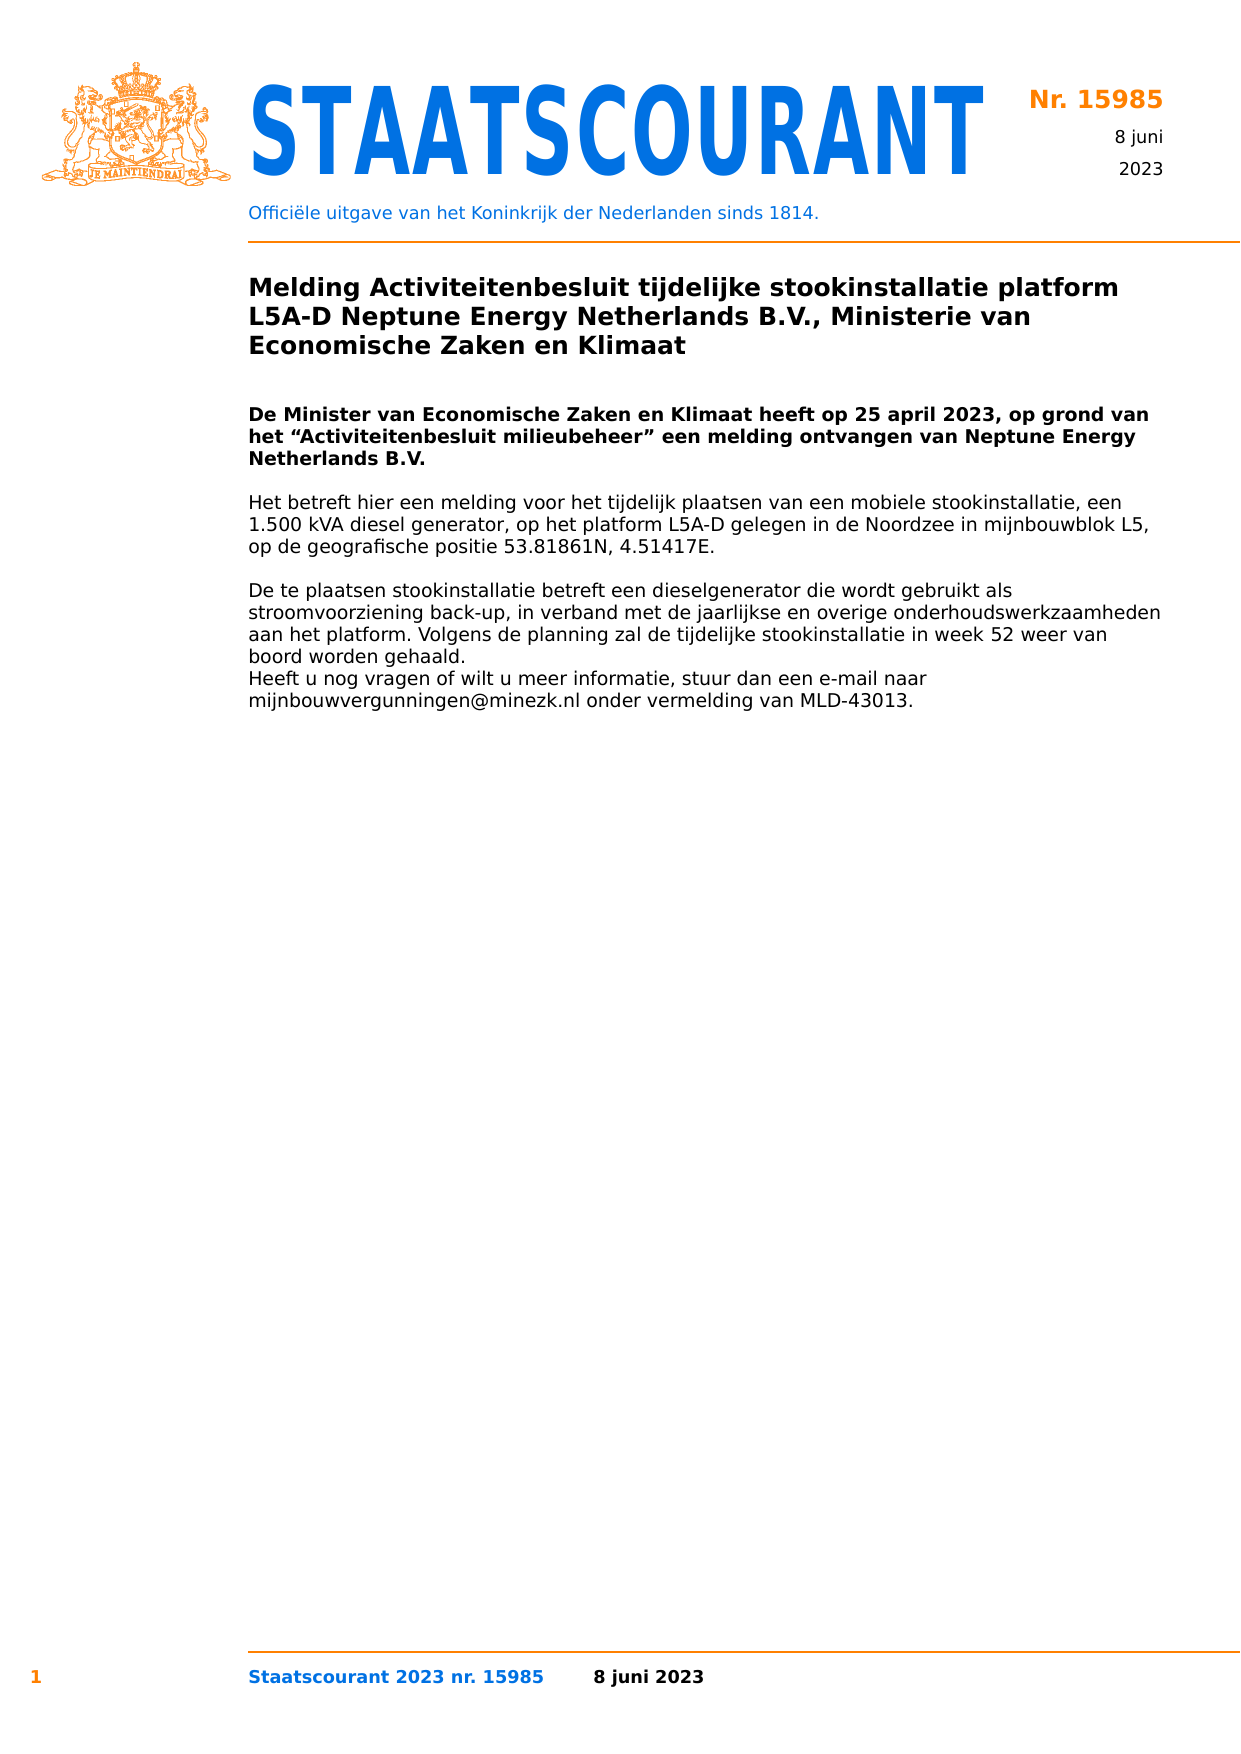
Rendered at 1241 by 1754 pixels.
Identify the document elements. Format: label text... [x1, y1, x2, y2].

picture [41, 62, 231, 186]
table_header STAATSCOURANT [248, 62, 998, 203]
text De te plaatsen stookinstallatie betreft een dieselgenerator die wordt gebruikt als stroomvoorziening back-up, in verband met de jaarlijkse en overige onderhoudswerkzaamheden aan het platform. Volgens de planning zal de tijdelijke stookinstallatie in week 52 weer van boord worden gehaald. [248, 580, 1163, 668]
table_cell Officiële uitgave van het Koninkrijk der Nederlanden sinds 1814. [248, 203, 1240, 241]
table_header Nr. 15985 [998, 62, 1240, 121]
table_cell 8 juni [998, 121, 1240, 153]
text Het betreft hier een melding voor het tijdelijk plaatsen van een mobiele stookinstallatie, een 1.500 kVA diesel generator, op het platform L5A-D gelegen in de Noordzee in mijnbouwblok L5, op de geografische positie 53.81861N, 4.51417E. [248, 492, 1163, 558]
text De Minister van Economische Zaken en Klimaat heeft op 25 april 2023, op grond van het “Activiteitenbesluit milieubeheer” een melding ontvangen van Neptune Energy Netherlands B.V. [248, 404, 1163, 470]
table_cell 2023 [998, 153, 1240, 203]
text Heeft u nog vragen of wilt u meer informatie, stuur dan een e-mail naar mijnbouwvergunningen@minezk.nl onder vermelding van MLD-43013. [248, 668, 1163, 712]
table_header [25, 62, 248, 241]
subtitle Melding Activiteitenbesluit tijdelijke stookinstallatie platform L5A-D Neptune Energy Netherlands B.V., Ministerie van Economische Zaken en Klimaat [248, 273, 1163, 361]
